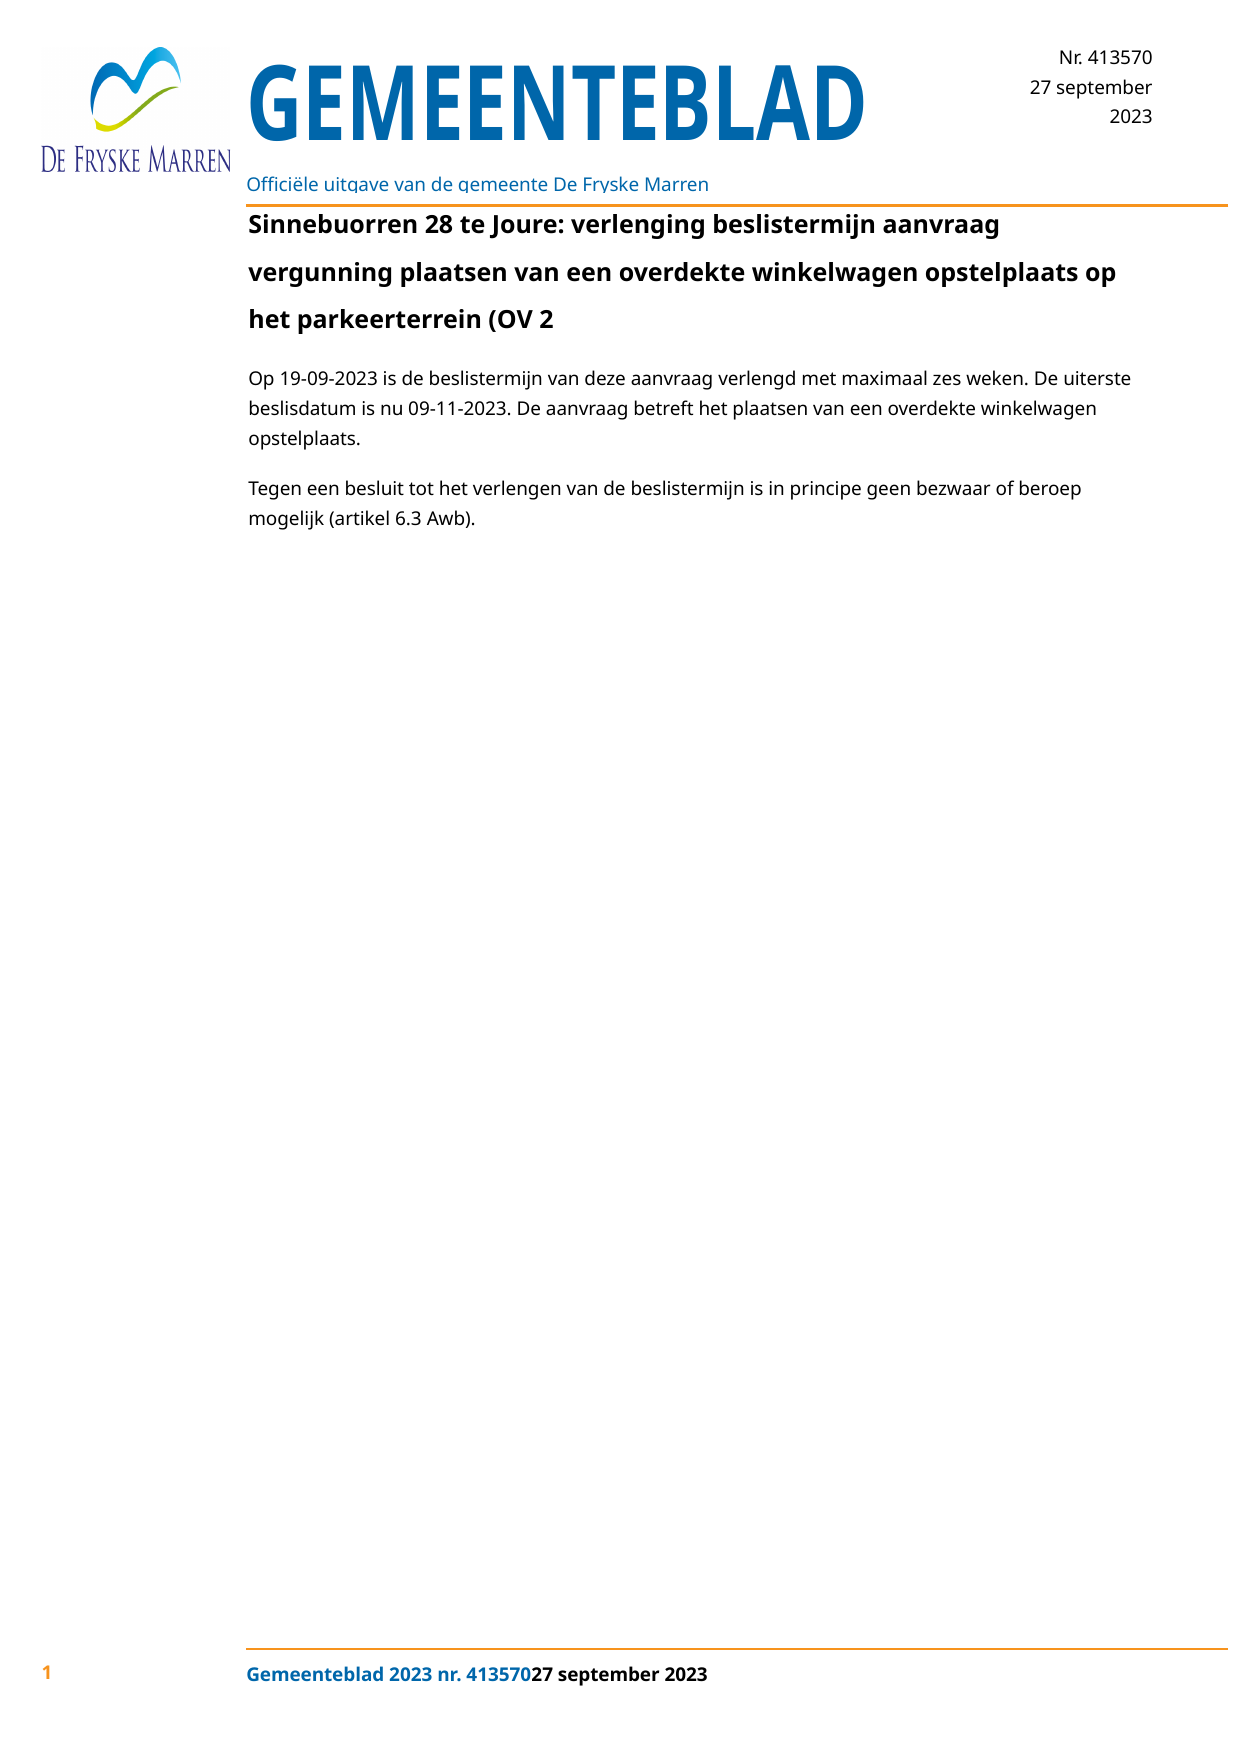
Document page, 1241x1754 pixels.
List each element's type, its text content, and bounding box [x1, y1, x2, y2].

picture [41, 47, 231, 172]
text Sinnebuorren 28 te Joure: verlenging beslistermijn aanvraag vergunning plaatsen van een overdekte winkelwagen opstelplaats op het parkeerterrein (OV 2 [248, 207, 1152, 336]
text Tegen een besluit tot het verlengen van de beslistermijn is in principe geen bezwaar of beroep mogelijk (artikel 6.3 Awb). [248, 475, 1152, 530]
text Op 19-09-2023 is de beslistermijn van deze aanvraag verlengd met maximaal zes weken. De uiterste beslisdatum is nu 09-11-2023. De aanvraag betreft het plaatsen van een overdekte winkelwagen opstelplaats. [248, 366, 1152, 450]
